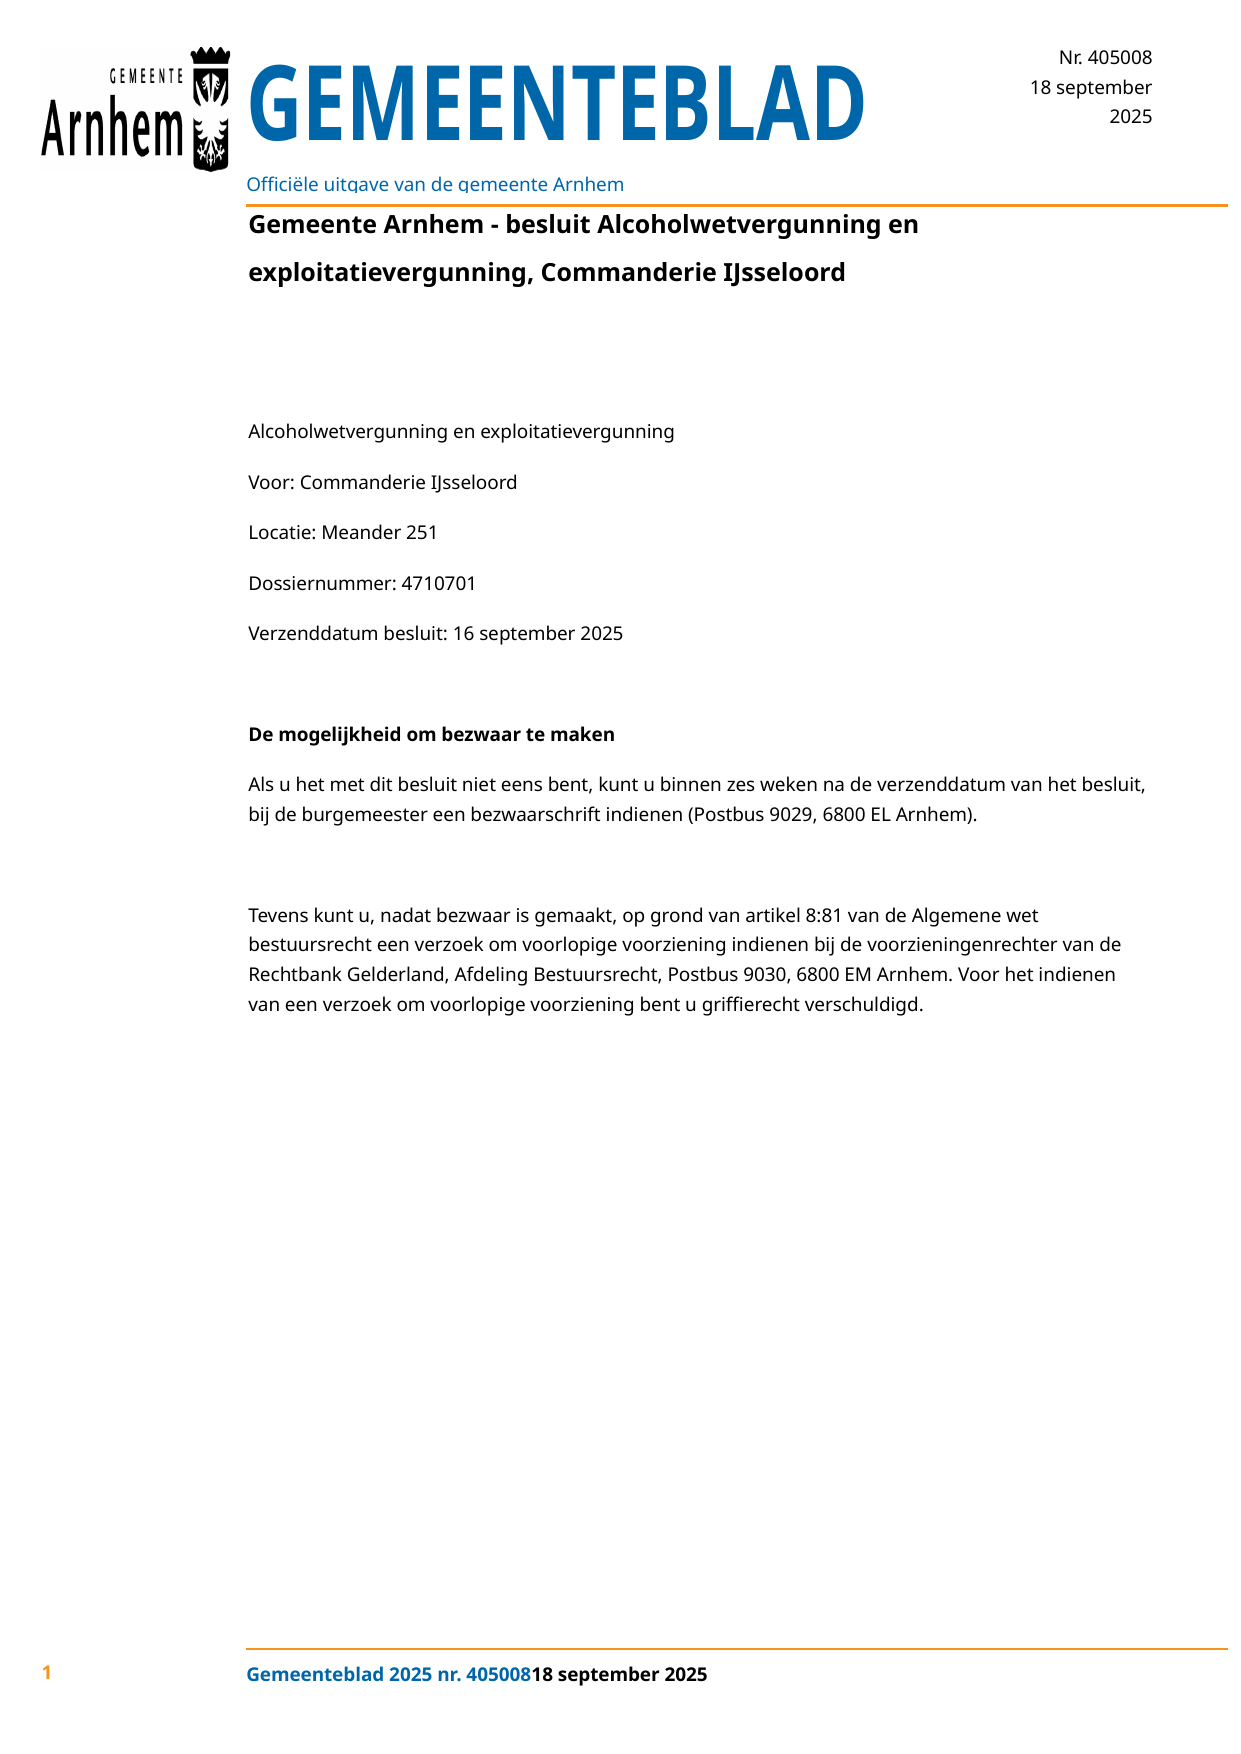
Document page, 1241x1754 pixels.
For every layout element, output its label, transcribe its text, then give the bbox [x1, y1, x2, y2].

text Verzenddatum besluit: 16 september 2025 [248, 620, 1152, 646]
text Als u het met dit besluit niet eens bent, kunt u binnen zes weken na de verzenddatum van het besluit, bij de burgemeester een bezwaarschrift indienen (Postbus 9029, 6800 EL Arnhem). [248, 772, 1152, 827]
picture [41, 47, 231, 172]
text Gemeente Arnhem - besluit Alcoholwetvergunning en exploitatievergunning, Commanderie IJsseloord [248, 207, 1152, 288]
text Alcoholwetvergunning en exploitatievergunning [248, 419, 1152, 444]
text Locatie: Meander 251 [248, 519, 1152, 545]
text Dossiernummer: 4710701 [248, 570, 1152, 596]
text Tevens kunt u, nadat bezwaar is gemaakt, op grond van artikel 8:81 van de Algemene wet bestuursrecht een verzoek om voorlopige voorziening indienen bij de voorzieningenrechter van de Rechtbank Gelderland, Afdeling Bestuursrecht, Postbus 9030, 6800 EM Arnhem. Voor het indienen van een verzoek om voorlopige voorziening bent u griffierecht verschuldigd. [248, 902, 1152, 1017]
text De mogelijkheid om bezwaar te maken [248, 721, 1152, 747]
text Voor: Commanderie IJsseloord [248, 469, 1152, 495]
